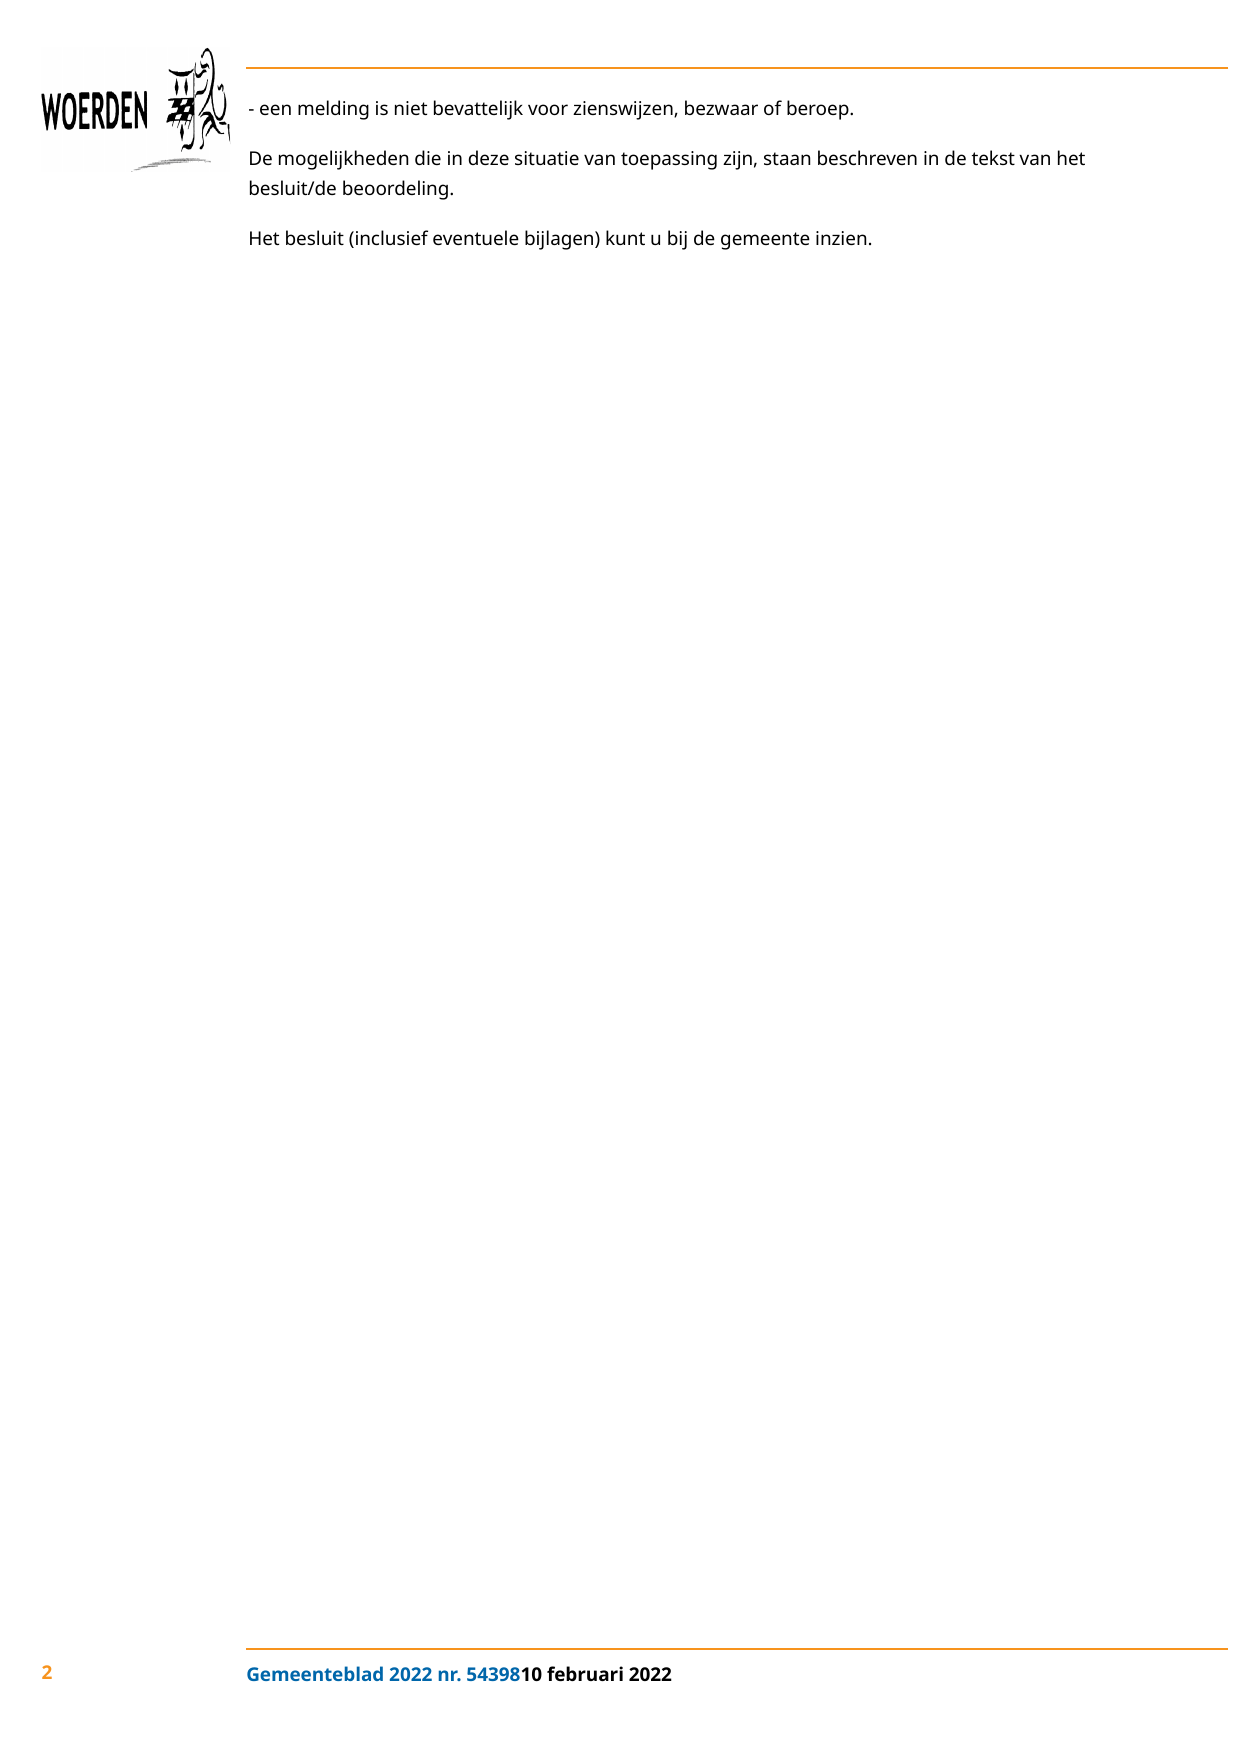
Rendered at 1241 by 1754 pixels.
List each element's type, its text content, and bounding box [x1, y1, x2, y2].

picture [41, 47, 231, 172]
text De mogelijkheden die in deze situatie van toepassing zijn, staan beschreven in de tekst van het besluit/de beoordeling. [248, 145, 1152, 201]
text - een melding is niet bevattelijk voor zienswijzen, bezwaar of beroep. [248, 95, 1152, 121]
text Het besluit (inclusief eventuele bijlagen) kunt u bij de gemeente inzien. [248, 225, 1152, 251]
